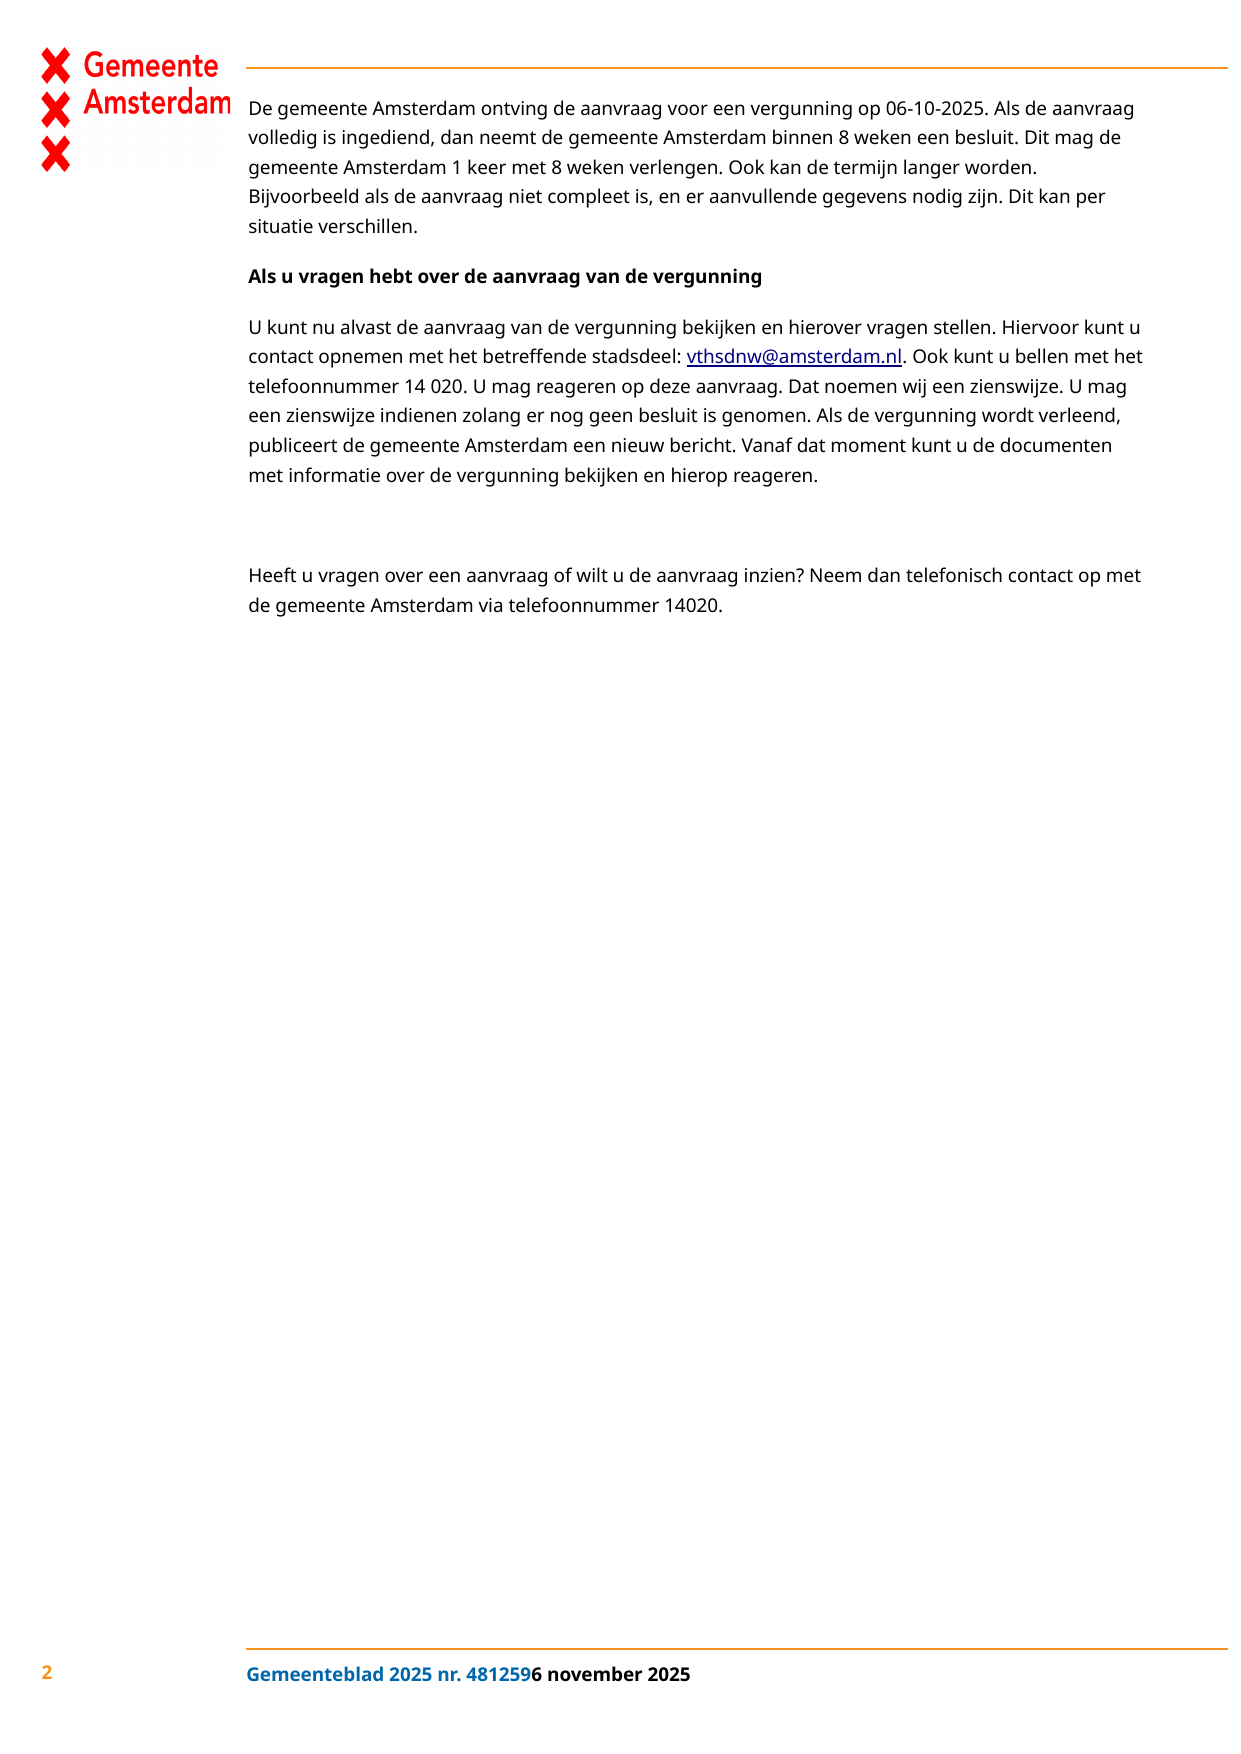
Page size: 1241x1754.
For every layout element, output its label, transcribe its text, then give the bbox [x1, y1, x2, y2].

text Als u vragen hebt over de aanvraag van de vergunning [248, 263, 1152, 289]
text U kunt nu alvast de aanvraag van de vergunning bekijken en hierover vragen stellen. Hiervoor kunt u contact opnemen met het betreffende stadsdeel: vthsdnw@amsterdam.nl. Ook kunt u bellen met het telefoonnummer 14 020. U mag reageren op deze aanvraag. Dat noemen wij een zienswijze. U mag een zienswijze indienen zolang er nog geen besluit is genomen. Als de vergunning wordt verleend, publiceert de gemeente Amsterdam een nieuw bericht. Vanaf dat moment kunt u de documenten met informatie over de vergunning bekijken en hierop reageren. [248, 314, 1152, 488]
text De gemeente Amsterdam ontving de aanvraag voor een vergunning op 06-10-2025. Als de aanvraag volledig is ingediend, dan neemt de gemeente Amsterdam binnen 8 weken een besluit. Dit mag de gemeente Amsterdam 1 keer met 8 weken verlengen. Ook kan de termijn langer worden. Bijvoorbeeld als de aanvraag niet compleet is, en er aanvullende gegevens nodig zijn. Dit kan per situatie verschillen. [248, 95, 1152, 239]
text Heeft u vragen over een aanvraag of wilt u de aanvraag inzien? Neem dan telefonisch contact op met de gemeente Amsterdam via telefoonnummer 14020. [248, 563, 1152, 618]
picture [41, 47, 231, 172]
